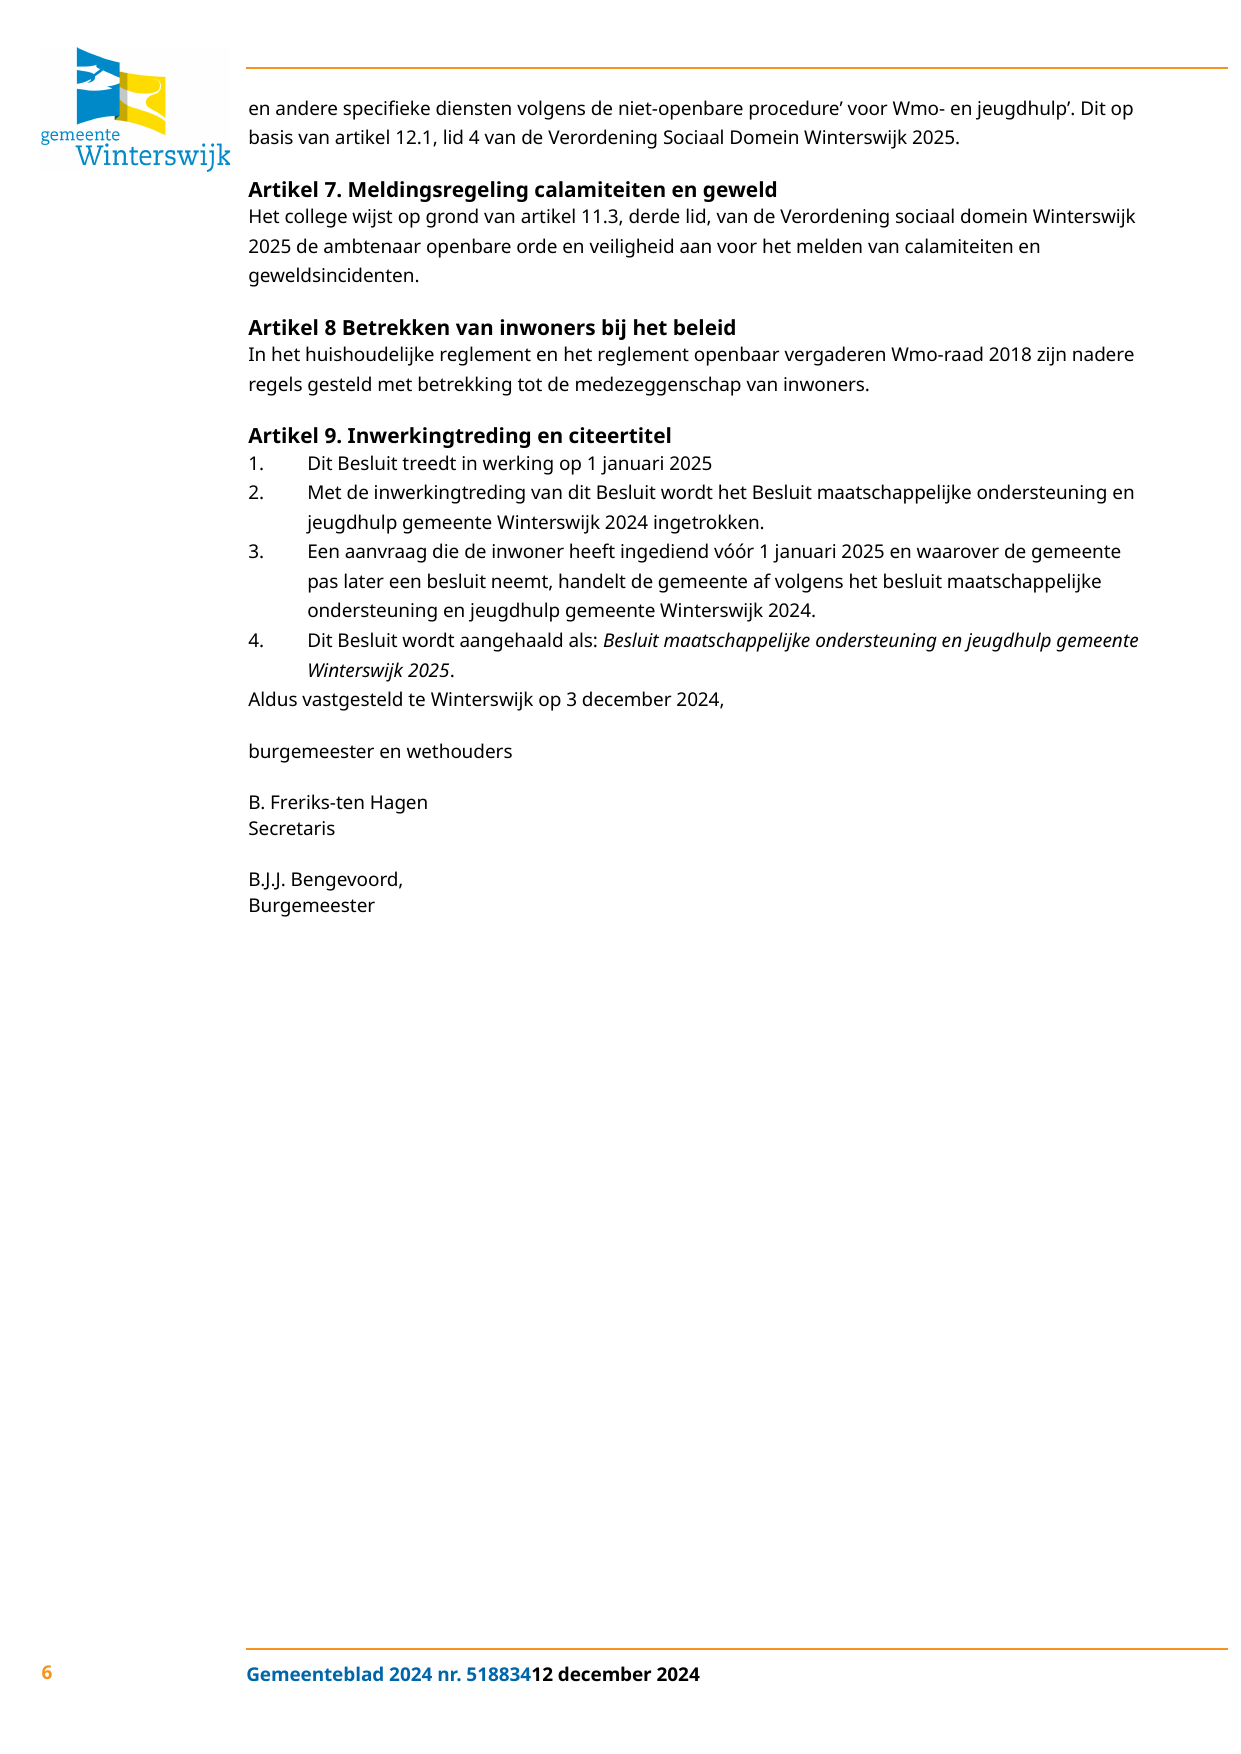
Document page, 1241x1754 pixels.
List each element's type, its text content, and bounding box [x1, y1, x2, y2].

text Secretaris [248, 815, 1152, 841]
picture [41, 47, 231, 172]
text B. Freriks-ten Hagen [248, 789, 1152, 815]
text Artikel 9. Inwerkingtreding en citeertitel [248, 421, 1152, 450]
list Een aanvraag die de inwoner heeft ingediend vóór 1 januari 2025 en waarover de gemeente pas later een besluit neemt, handelt de gemeente af volgens het besluit maatschappelijke ondersteuning en jeugdhulp gemeente Winterswijk 2024. [248, 538, 1152, 623]
text Artikel 7. Meldingsregeling calamiteiten en geweld [248, 175, 1152, 203]
list Met de inwerkingtreding van dit Besluit wordt het Besluit maatschappelijke ondersteuning en jeugdhulp gemeente Winterswijk 2024 ingetrokken. [248, 479, 1152, 534]
text en andere specifieke diensten volgens de niet-openbare procedure’ voor Wmo- en jeugdhulp’. Dit op basis van artikel 12.1, lid 4 van de Verordening Sociaal Domein Winterswijk 2025. [248, 95, 1152, 150]
picture [225, 153, 231, 162]
text Aldus vastgesteld te Winterswijk op 3 december 2024, [248, 686, 1152, 712]
text Burgemeester [248, 892, 1152, 918]
text burgemeester en wethouders [248, 738, 1152, 763]
list Dit Besluit treedt in werking op 1 januari 2025 [248, 450, 1152, 475]
text Artikel 8 Betrekken van inwoners bij het beleid [248, 313, 1152, 341]
text Het college wijst op grond van artikel 11.3, derde lid, van de Verordening sociaal domein Winterswijk 2025 de ambtenaar openbare orde en veiligheid aan voor het melden van calamiteiten en geweldsincidenten. [248, 203, 1152, 288]
list Dit Besluit wordt aangehaald als: Besluit maatschappelijke ondersteuning en jeugdhulp gemeente Winterswijk 2025. [248, 627, 1152, 682]
text In het huishoudelijke reglement en het reglement openbaar vergaderen Wmo-raad 2018 zijn nadere regels gesteld met betrekking tot de medezeggenschap van inwoners. [248, 341, 1152, 397]
text B.J.J. Bengevoord, [248, 866, 1152, 892]
